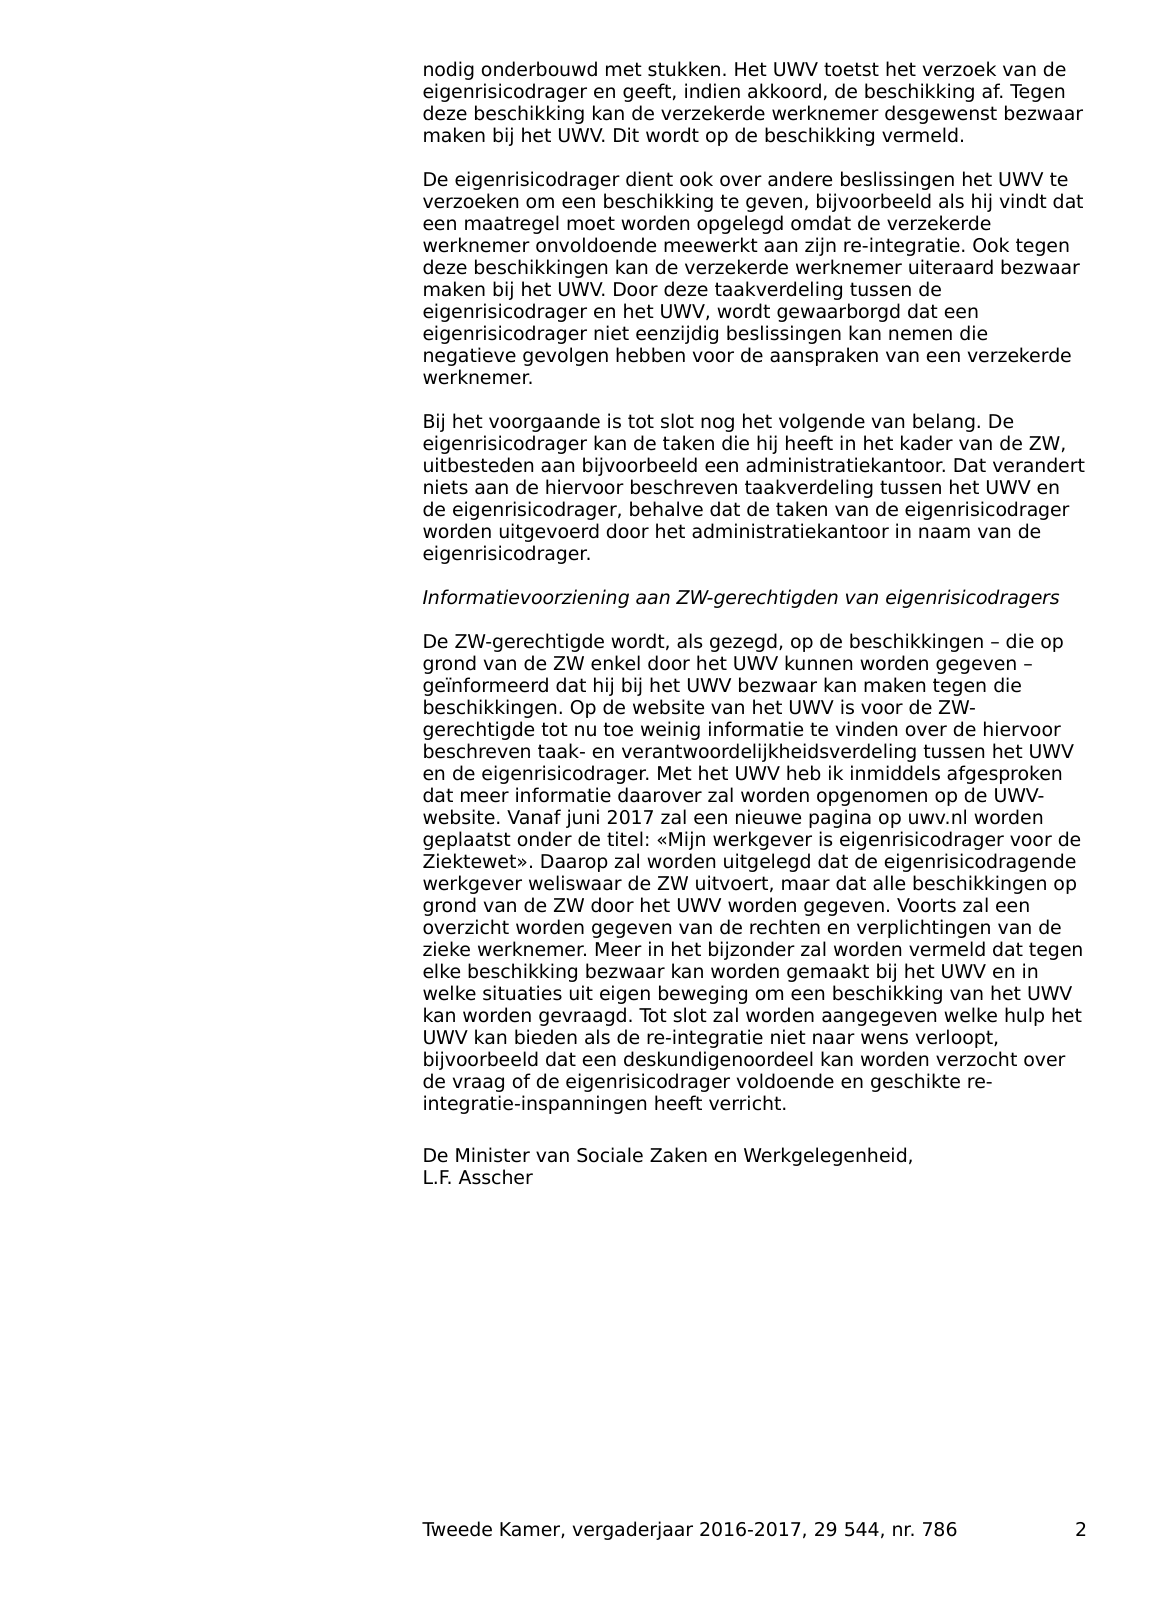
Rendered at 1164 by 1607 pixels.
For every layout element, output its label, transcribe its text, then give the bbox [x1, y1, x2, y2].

text nodig onderbouwd met stukken. Het UWV toetst het verzoek van de eigenrisicodrager en geeft, indien akkoord, de beschikking af. Tegen deze beschikking kan de verzekerde werknemer desgewenst bezwaar maken bij het UWV. Dit wordt op de beschikking vermeld. [422, 59, 1087, 147]
text De eigenrisicodrager dient ook over andere beslissingen het UWV te verzoeken om een beschikking te geven, bijvoorbeeld als hij vindt dat een maatregel moet worden opgelegd omdat de verzekerde werknemer onvoldoende meewerkt aan zijn re-integratie. Ook tegen deze beschikkingen kan de verzekerde werknemer uiteraard bezwaar maken bij het UWV. Door deze taakverdeling tussen de eigenrisicodrager en het UWV, wordt gewaarborgd dat een eigenrisicodrager niet eenzijdig beslissingen kan nemen die negatieve gevolgen hebben voor de aanspraken van een verzekerde werknemer. [422, 169, 1087, 389]
text De ZW-gerechtigde wordt, als gezegd, op de beschikkingen – die op grond van de ZW enkel door het UWV kunnen worden gegeven – geïnformeerd dat hij bij het UWV bezwaar kan maken tegen die beschikkingen. Op de website van het UWV is voor de ZW-gerechtigde tot nu toe weinig informatie te vinden over de hiervoor beschreven taak- en verantwoordelijkheidsverdeling tussen het UWV en de eigenrisicodrager. Met het UWV heb ik inmiddels afgesproken dat meer informatie daarover zal worden opgenomen op de UWV-website. Vanaf juni 2017 zal een nieuwe pagina op uwv.nl worden geplaatst onder de titel: «Mijn werkgever is eigenrisicodrager voor de Ziektewet». Daarop zal worden uitgelegd dat de eigenrisicodragende werkgever weliswaar de ZW uitvoert, maar dat alle beschikkingen op grond van de ZW door het UWV worden gegeven. Voorts zal een overzicht worden gegeven van de rechten en verplichtingen van de zieke werknemer. Meer in het bijzonder zal worden vermeld dat tegen elke beschikking bezwaar kan worden gemaakt bij het UWV en in welke situaties uit eigen beweging om een beschikking van het UWV kan worden gevraagd. Tot slot zal worden aangegeven welke hulp het UWV kan bieden als de re-integratie niet naar wens verloopt, bijvoorbeeld dat een deskundigenoordeel kan worden verzocht over de vraag of de eigenrisicodrager voldoende en geschikte re-integratie-inspanningen heeft verricht. [422, 631, 1087, 1115]
text De Minister van Sociale Zaken en Werkgelegenheid, L.F. Asscher [422, 1145, 1087, 1189]
subtitle Informatievoorziening aan ZW-gerechtigden van eigenrisicodragers [422, 587, 1087, 609]
text Bij het voorgaande is tot slot nog het volgende van belang. De eigenrisicodrager kan de taken die hij heeft in het kader van de ZW, uitbesteden aan bijvoorbeeld een administratiekantoor. Dat verandert niets aan de hiervoor beschreven taakverdeling tussen het UWV en de eigenrisicodrager, behalve dat de taken van de eigenrisicodrager worden uitgevoerd door het administratiekantoor in naam van de eigenrisicodrager. [422, 411, 1087, 565]
